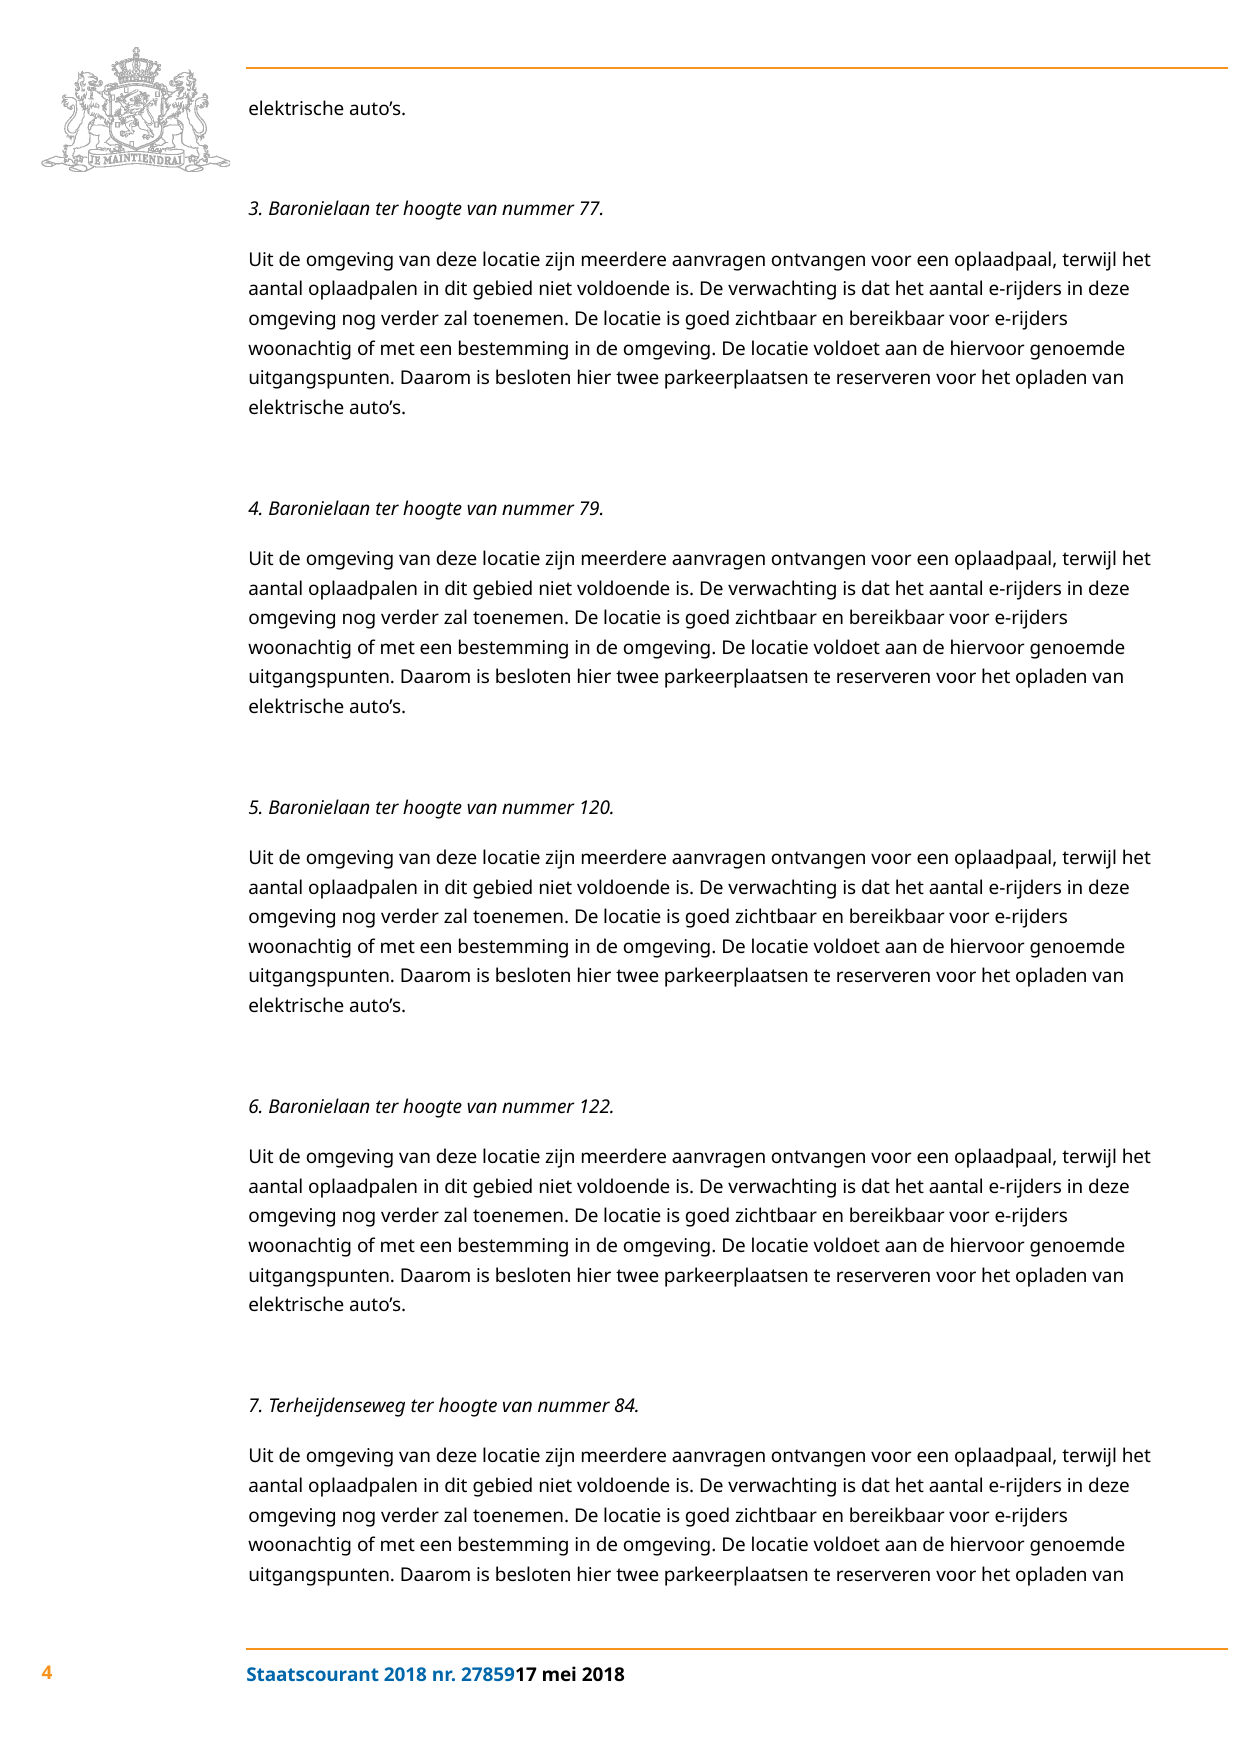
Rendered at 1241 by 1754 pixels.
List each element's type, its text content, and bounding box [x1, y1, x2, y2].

picture [41, 47, 231, 172]
text 3. Baronielaan ter hoogte van nummer 77. [248, 196, 1152, 221]
text Uit de omgeving van deze locatie zijn meerdere aanvragen ontvangen voor een oplaadpaal, terwijl het aantal oplaadpalen in dit gebied niet voldoende is. De verwachting is dat het aantal e-rijders in deze omgeving nog verder zal toenemen. De locatie is goed zichtbaar en bereikbaar voor e-rijders woonachtig of met een bestemming in de omgeving. De locatie voldoet aan de hiervoor genoemde uitgangspunten. Daarom is besloten hier twee parkeerplaatsen te reserveren voor het opladen van elektrische auto’s. [248, 246, 1152, 420]
text Uit de omgeving van deze locatie zijn meerdere aanvragen ontvangen voor een oplaadpaal, terwijl het aantal oplaadpalen in dit gebied niet voldoende is. De verwachting is dat het aantal e-rijders in deze omgeving nog verder zal toenemen. De locatie is goed zichtbaar en bereikbaar voor e-rijders woonachtig of met een bestemming in de omgeving. De locatie voldoet aan de hiervoor genoemde uitgangspunten. Daarom is besloten hier twee parkeerplaatsen te reserveren voor het opladen van elektrische auto’s. [248, 1143, 1152, 1317]
text 6. Baronielaan ter hoogte van nummer 122. [248, 1093, 1152, 1119]
text elektrische auto’s. [248, 95, 1152, 121]
text Uit de omgeving van deze locatie zijn meerdere aanvragen ontvangen voor een oplaadpaal, terwijl het aantal oplaadpalen in dit gebied niet voldoende is. De verwachting is dat het aantal e-rijders in deze omgeving nog verder zal toenemen. De locatie is goed zichtbaar en bereikbaar voor e-rijders woonachtig of met een bestemming in de omgeving. De locatie voldoet aan de hiervoor genoemde uitgangspunten. Daarom is besloten hier twee parkeerplaatsen te reserveren voor het opladen van elektrische auto’s. [248, 545, 1152, 719]
text 7. Terheijdenseweg ter hoogte van nummer 84. [248, 1392, 1152, 1418]
text 4. Baronielaan ter hoogte van nummer 79. [248, 495, 1152, 521]
text Uit de omgeving van deze locatie zijn meerdere aanvragen ontvangen voor een oplaadpaal, terwijl het aantal oplaadpalen in dit gebied niet voldoende is. De verwachting is dat het aantal e-rijders in deze omgeving nog verder zal toenemen. De locatie is goed zichtbaar en bereikbaar voor e-rijders woonachtig of met een bestemming in de omgeving. De locatie voldoet aan de hiervoor genoemde uitgangspunten. Daarom is besloten hier twee parkeerplaatsen te reserveren voor het opladen van elektrische auto’s. [248, 844, 1152, 1018]
text Uit de omgeving van deze locatie zijn meerdere aanvragen ontvangen voor een oplaadpaal, terwijl het aantal oplaadpalen in dit gebied niet voldoende is. De verwachting is dat het aantal e-rijders in deze omgeving nog verder zal toenemen. De locatie is goed zichtbaar en bereikbaar voor e-rijders woonachtig of met een bestemming in de omgeving. De locatie voldoet aan de hiervoor genoemde uitgangspunten. Daarom is besloten hier twee parkeerplaatsen te reserveren voor het opladen van [248, 1443, 1152, 1587]
text 5. Baronielaan ter hoogte van nummer 120. [248, 794, 1152, 820]
